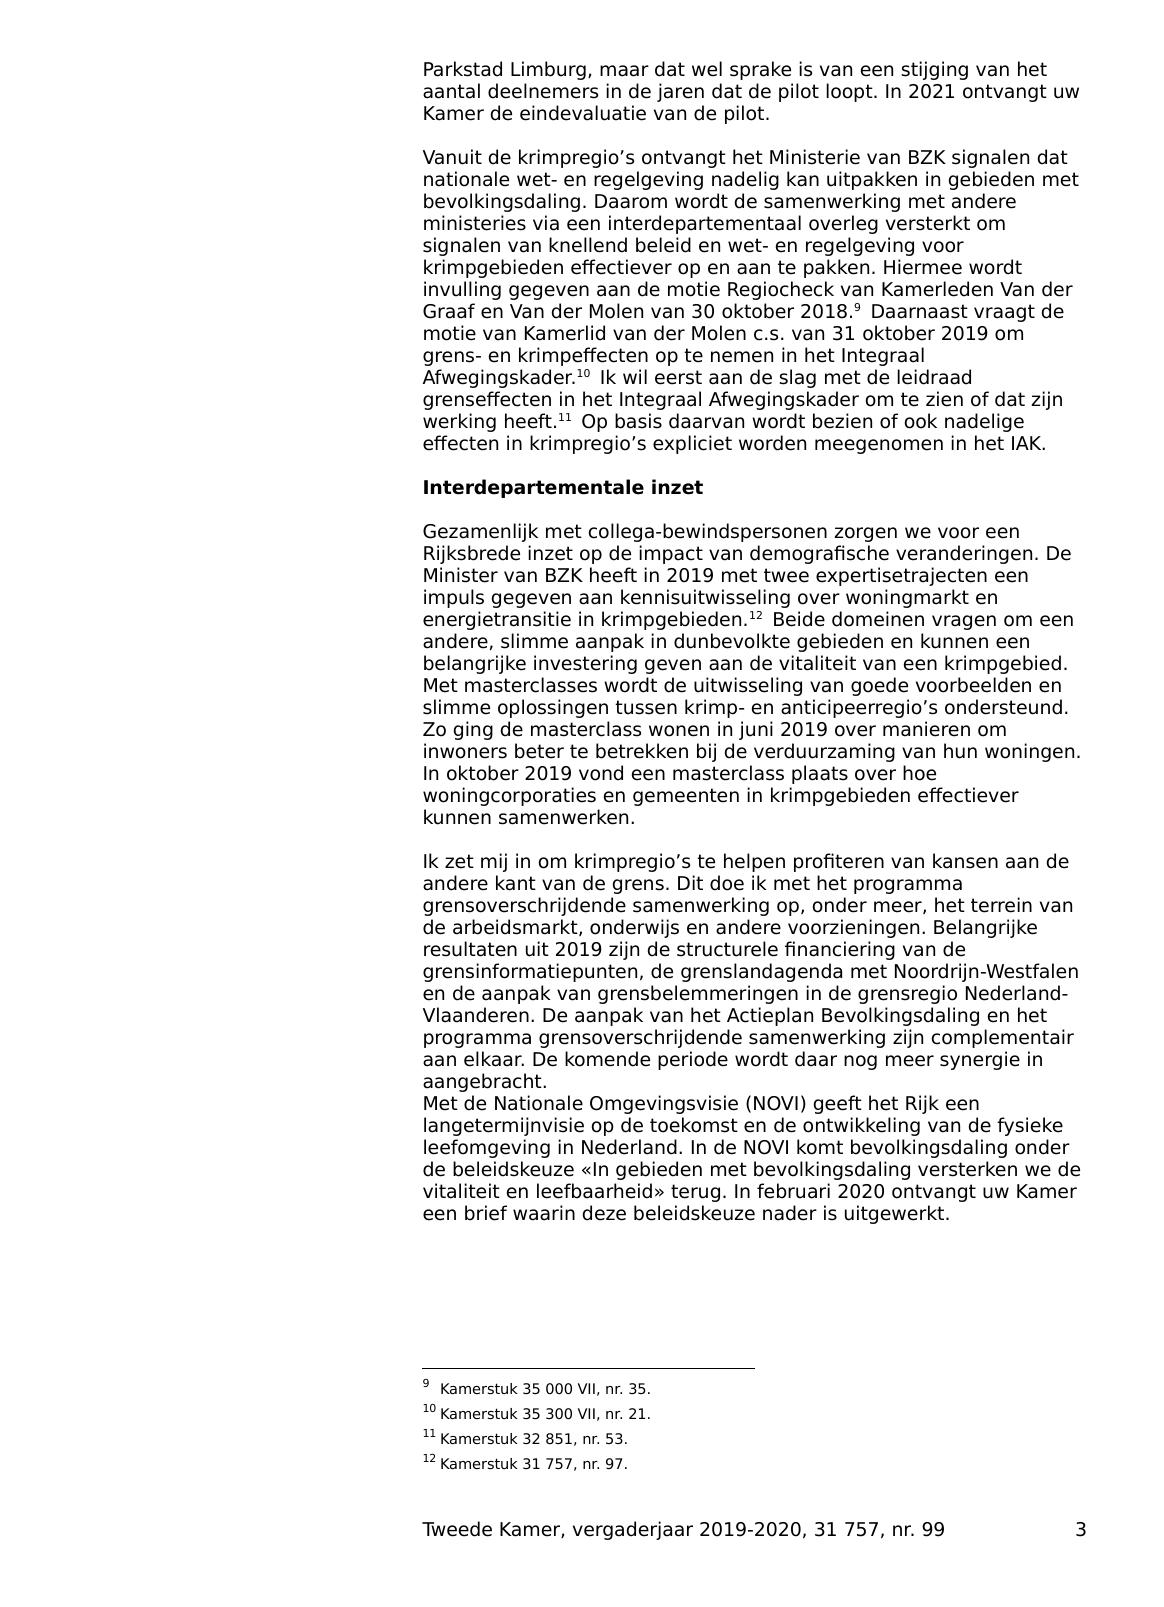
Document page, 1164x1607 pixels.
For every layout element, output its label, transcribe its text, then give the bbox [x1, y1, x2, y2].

text Kamerstuk 31 757, nr. 97. [422, 1452, 1087, 1474]
text Ik zet mij in om krimpregio’s te helpen profiteren van kansen aan de andere kant van de grens. Dit doe ik met het programma grensoverschrijdende samenwerking op, onder meer, het terrein van de arbeidsmarkt, onderwijs en andere voorzieningen. Belangrijke resultaten uit 2019 zijn de structurele financiering van de grensinformatiepunten, de grenslandagenda met Noordrijn-Westfalen en de aanpak van grensbelemmeringen in de grensregio Nederland-Vlaanderen. De aanpak van het Actieplan Bevolkingsdaling en het programma grensoverschrijdende samenwerking zijn complementair aan elkaar. De komende periode wordt daar nog meer synergie in aangebracht. [422, 851, 1087, 1093]
text Met de Nationale Omgevingsvisie (NOVI) geeft het Rijk een langetermijnvisie op de toekomst en de ontwikkeling van de fysieke leefomgeving in Nederland. In de NOVI komt bevolkingsdaling onder de beleidskeuze «In gebieden met bevolkingsdaling versterken we de vitaliteit en leefbaarheid» terug. In februari 2020 ontvangt uw Kamer een brief waarin deze beleidskeuze nader is uitgewerkt. [422, 1093, 1087, 1225]
subtitle Interdepartementale inzet [422, 477, 1087, 499]
text Kamerstuk 35 000 VII, nr. 35. [422, 1377, 1087, 1399]
text Gezamenlijk met collega-bewindspersonen zorgen we voor een Rijksbrede inzet op de impact van demografische veranderingen. De Minister van BZK heeft in 2019 met twee expertisetrajecten een impuls gegeven aan kennisuitwisseling over woningmarkt en energietransitie in krimpgebieden. Beide domeinen vragen om een andere, slimme aanpak in dunbevolkte gebieden en kunnen een belangrijke investering geven aan de vitaliteit van een krimpgebied. Met masterclasses wordt de uitwisseling van goede voorbeelden en slimme oplossingen tussen krimp- en anticipeerregio’s ondersteund. Zo ging de masterclass wonen in juni 2019 over manieren om inwoners beter te betrekken bij de verduurzaming van hun woningen. In oktober 2019 vond een masterclass plaats over hoe woningcorporaties en gemeenten in krimpgebieden effectiever kunnen samenwerken. [422, 521, 1087, 829]
text Vanuit de krimpregio’s ontvangt het Ministerie van BZK signalen dat nationale wet- en regelgeving nadelig kan uitpakken in gebieden met bevolkingsdaling. Daarom wordt de samenwerking met andere ministeries via een interdepartementaal overleg versterkt om signalen van knellend beleid en wet- en regelgeving voor krimpgebieden effectiever op en aan te pakken. Hiermee wordt invulling gegeven aan de motie Regiocheck van Kamerleden Van der Graaf en Van der Molen van 30 oktober 2018. Daarnaast vraagt de motie van Kamerlid van der Molen c.s. van 31 oktober 2019 om grens- en krimpeffecten op te nemen in het Integraal Afwegingskader. Ik wil eerst aan de slag met de leidraad grenseffecten in het Integraal Afwegingskader om te zien of dat zijn werking heeft. Op basis daarvan wordt bezien of ook nadelige effecten in krimpregio’s expliciet worden meegenomen in het IAK. [422, 147, 1087, 455]
text Kamerstuk 35 300 VII, nr. 21. [422, 1402, 1087, 1424]
text Parkstad Limburg, maar dat wel sprake is van een stijging van het aantal deelnemers in de jaren dat de pilot loopt. In 2021 ontvangt uw Kamer de eindevaluatie van de pilot. [422, 59, 1087, 125]
text Kamerstuk 32 851, nr. 53. [422, 1427, 1087, 1449]
